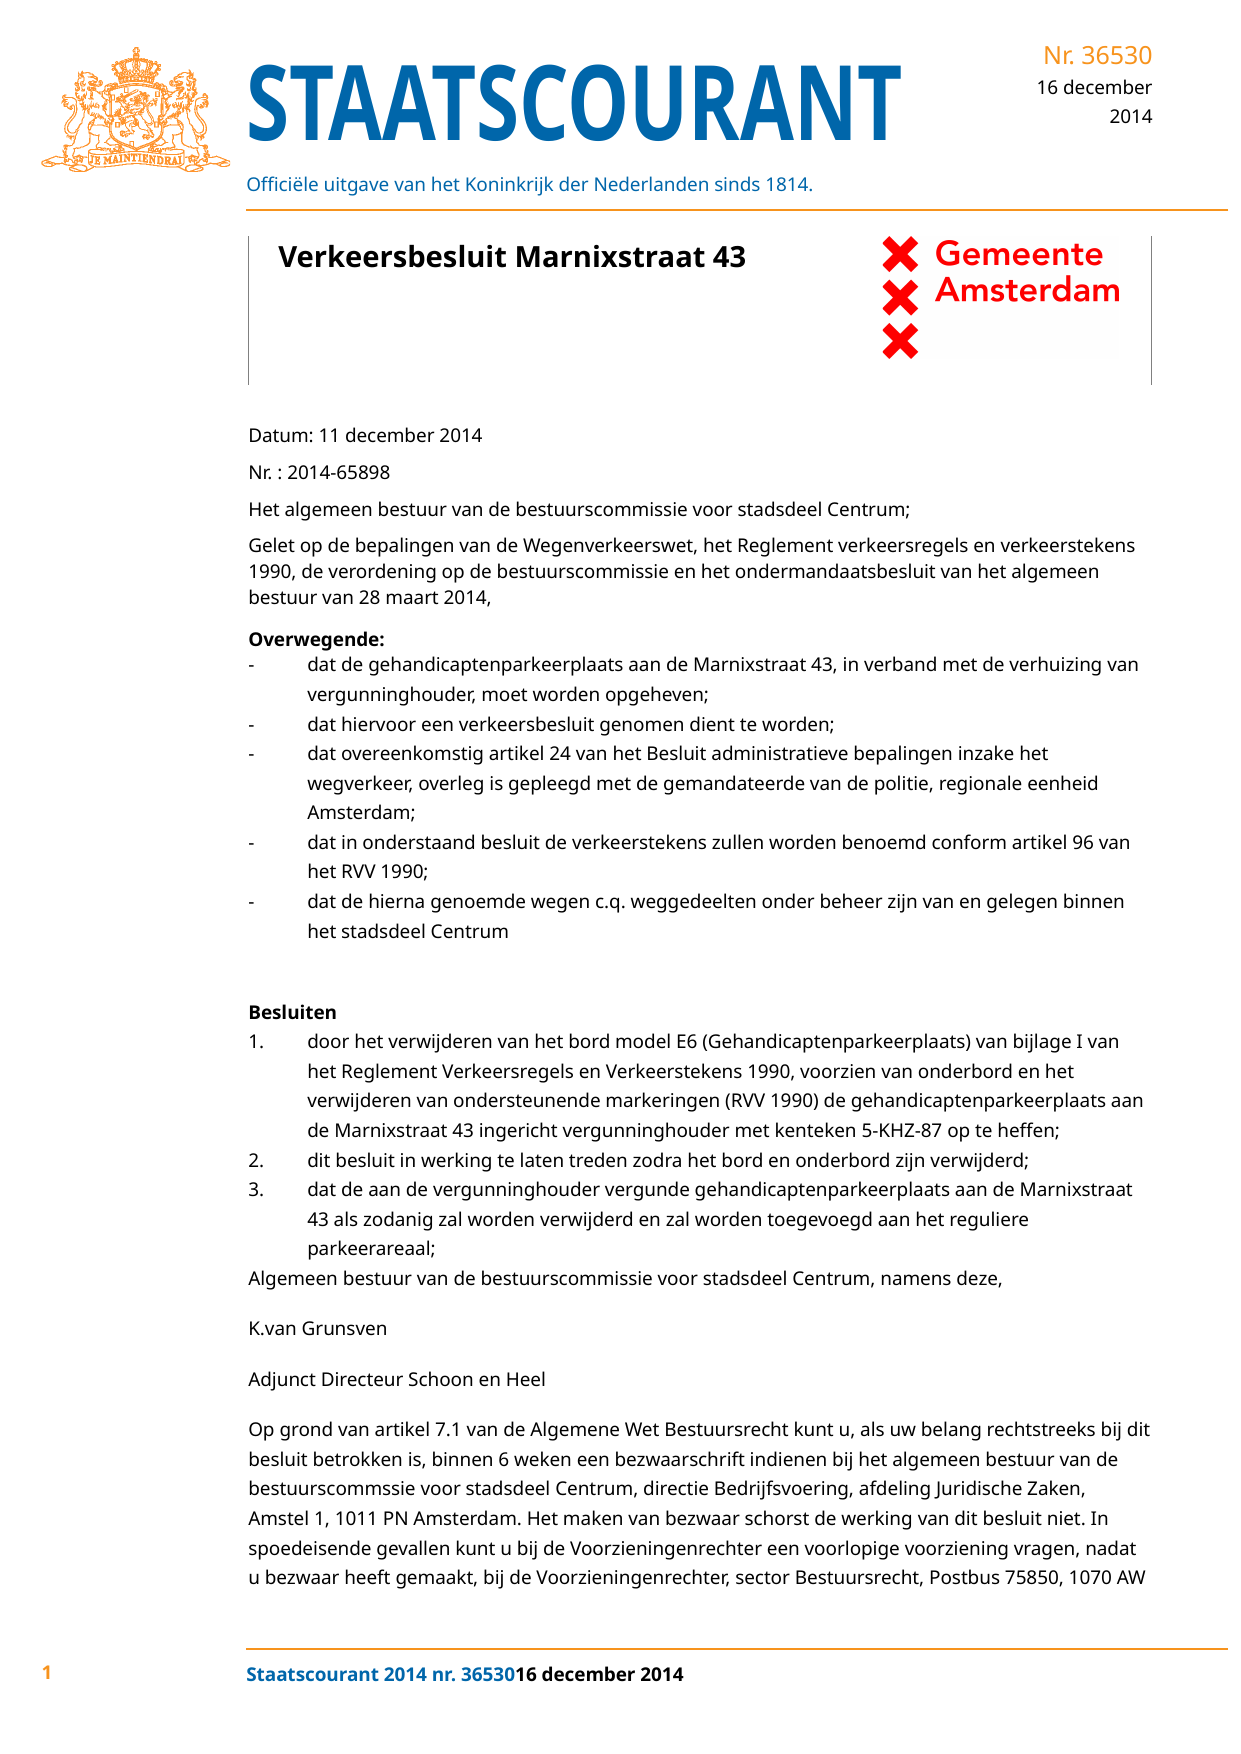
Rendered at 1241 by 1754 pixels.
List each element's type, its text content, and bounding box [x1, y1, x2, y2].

list dat overeenkomstig artikel 24 van het Besluit administratieve bepalingen inzake het wegverkeer, overleg is gepleegd met de gemandateerde van de politie, regionale eenheid Amsterdam; [248, 740, 1152, 825]
table_header Verkeersbesluit Marnixstraat 43 [249, 236, 850, 385]
text Adjunct Directeur Schoon en Heel [248, 1366, 1152, 1392]
list dat in onderstaand besluit de verkeerstekens zullen worden benoemd conform artikel 96 van het RVV 1990; [248, 829, 1152, 884]
picture [41, 47, 231, 172]
table_header [850, 236, 1151, 385]
text Op grond van artikel 7.1 van de Algemene Wet Bestuursrecht kunt u, als uw belang rechtstreeks bij dit besluit betrokken is, binnen 6 weken een bezwaarschrift indienen bij het algemeen bestuur van de bestuurscommssie voor stadsdeel Centrum, directie Bedrijfsvoering, afdeling Juridische Zaken, Amstel 1, 1011 PN Amsterdam. Het maken van bezwaar schorst de werking van dit besluit niet. In spoedeisende gevallen kunt u bij de Voorzieningenrechter een voorlopige voorziening vragen, nadat u bezwaar heeft gemaakt, bij de Voorzieningenrechter, sector Bestuursrecht, Postbus 75850, 1070 AW [248, 1416, 1152, 1590]
list dat de hierna genoemde wegen c.q. weggedeelten onder beheer zijn van en gelegen binnen het stadsdeel Centrum [248, 888, 1152, 944]
text Gelet op de bepalingen van de Wegenverkeerswet, het Reglement verkeersregels en verkeerstekens 1990, de verordening op de bestuurscommissie en het ondermandaatsbesluit van het algemeen bestuur van 28 maart 2014, [248, 533, 1152, 610]
text Nr. : 2014-65898 [248, 459, 1152, 485]
text Het algemeen bestuur van de bestuurscommissie voor stadsdeel Centrum; [248, 496, 1152, 522]
picture [882, 236, 1119, 359]
text Algemeen bestuur van de bestuurscommissie voor stadsdeel Centrum, namens deze, [248, 1265, 1152, 1291]
list dat hiervoor een verkeersbesluit genomen dient te worden; [248, 711, 1152, 737]
text K.van Grunsven [248, 1316, 1152, 1341]
text Besluiten [248, 999, 1152, 1025]
list door het verwijderen van het bord model E6 (Gehandicaptenparkeerplaats) van bijlage I van het Reglement Verkeersregels en Verkeerstekens 1990, voorzien van onderbord en het verwijderen van ondersteunende markeringen (RVV 1990) de gehandicaptenparkeerplaats aan de Marnixstraat 43 ingericht vergunninghouder met kenteken 5-KHZ-87 op te heffen; [248, 1028, 1152, 1143]
list dat de gehandicaptenparkeerplaats aan de Marnixstraat 43, in verband met de verhuizing van vergunninghouder, moet worden opgeheven; [248, 652, 1152, 707]
text Overwegende: [248, 626, 1152, 652]
text Datum: 11 december 2014 [248, 423, 1152, 448]
list dat de aan de vergunninghouder vergunde gehandicaptenparkeerplaats aan de Marnixstraat 43 als zodanig zal worden verwijderd en zal worden toegevoegd aan het reguliere parkeerareaal; [248, 1176, 1152, 1261]
list dit besluit in werking te laten treden zodra het bord en onderbord zijn verwijderd; [248, 1147, 1152, 1173]
